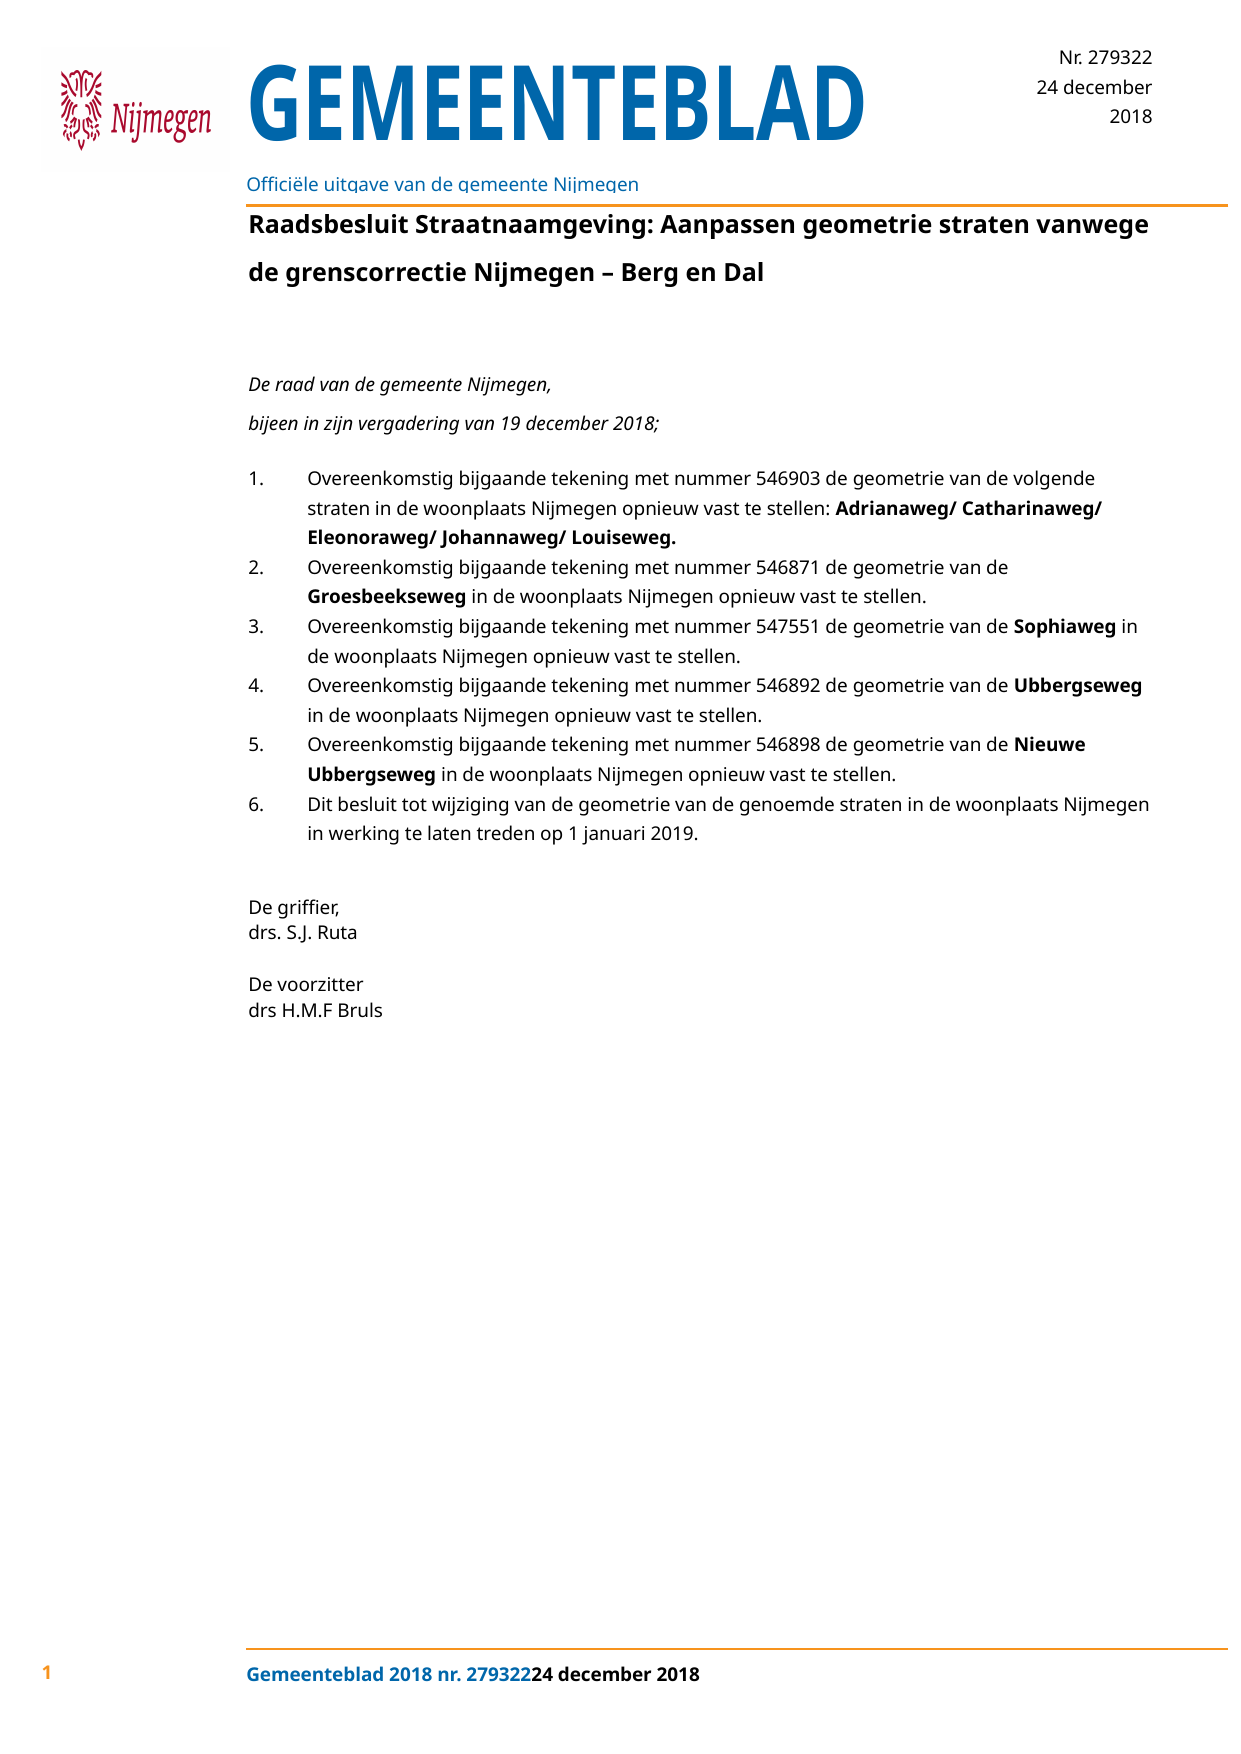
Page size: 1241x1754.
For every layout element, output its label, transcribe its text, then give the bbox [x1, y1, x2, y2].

text De voorzitter [248, 971, 1152, 997]
list Overeenkomstig bijgaande tekening met nummer 546892 de geometrie van de Ubbergseweg in de woonplaats Nijmegen opnieuw vast te stellen. [248, 672, 1152, 728]
list Overeenkomstig bijgaande tekening met nummer 546871 de geometrie van de Groesbeekseweg in de woonplaats Nijmegen opnieuw vast te stellen. [248, 554, 1152, 609]
text drs H.M.F Bruls [248, 997, 1152, 1022]
text drs. S.J. Ruta [248, 919, 1152, 945]
list Overeenkomstig bijgaande tekening met nummer 547551 de geometrie van de Sophiaweg in de woonplaats Nijmegen opnieuw vast te stellen. [248, 613, 1152, 668]
picture [41, 47, 231, 172]
text Raadsbesluit Straatnaamgeving: Aanpassen geometrie straten vanwege de grenscorrectie Nijmegen – Berg en Dal [248, 207, 1152, 288]
text De griffier, [248, 894, 1152, 919]
text De raad van de gemeente Nijmegen, [248, 371, 1152, 396]
text bijeen in zijn vergadering van 19 december 2018; [248, 410, 1152, 436]
list Dit besluit tot wijziging van de geometrie van de genoemde straten in de woonplaats Nijmegen in werking te laten treden op 1 januari 2019. [248, 791, 1152, 846]
list Overeenkomstig bijgaande tekening met nummer 546903 de geometrie van de volgende straten in de woonplaats Nijmegen opnieuw vast te stellen: Adrianaweg/ Catharinaweg/ Eleonoraweg/ Johannaweg/ Louiseweg. [248, 465, 1152, 550]
list Overeenkomstig bijgaande tekening met nummer 546898 de geometrie van de Nieuwe Ubbergseweg in de woonplaats Nijmegen opnieuw vast te stellen. [248, 732, 1152, 787]
